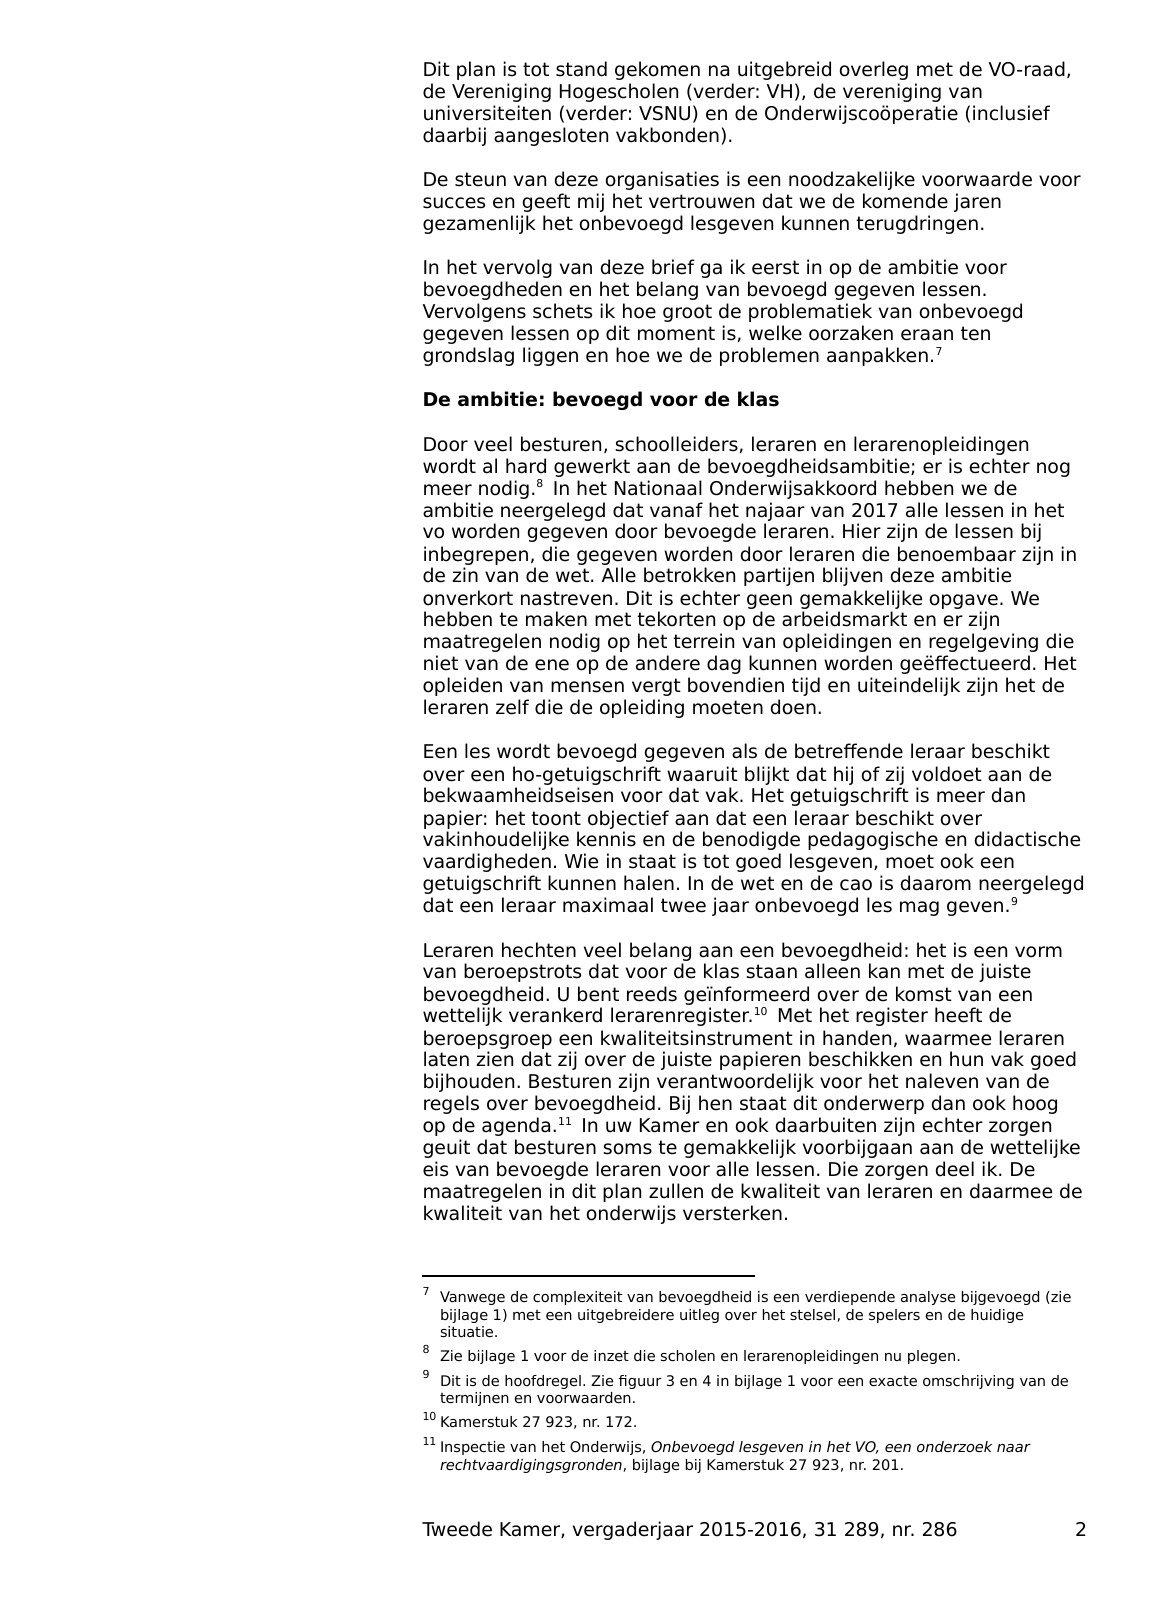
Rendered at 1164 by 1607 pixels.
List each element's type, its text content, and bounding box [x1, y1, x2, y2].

text In het vervolg van deze brief ga ik eerst in op de ambitie voor bevoegdheden en het belang van bevoegd gegeven lessen. Vervolgens schets ik hoe groot de problematiek van onbevoegd gegeven lessen op dit moment is, welke oorzaken eraan ten grondslag liggen en hoe we de problemen aanpakken. [422, 257, 1087, 367]
subtitle De ambitie: bevoegd voor de klas [422, 389, 1087, 411]
text Vanwege de complexiteit van bevoegdheid is een verdiepende analyse bijgevoegd (zie bijlage 1) met een uitgebreidere uitleg over het stelsel, de spelers en de huidige situatie. [422, 1285, 1087, 1341]
text Zie bijlage 1 voor de inzet die scholen en lerarenopleidingen nu plegen. [422, 1343, 1087, 1366]
text De steun van deze organisaties is een noodzakelijke voorwaarde voor succes en geeft mij het vertrouwen dat we de komende jaren gezamenlijk het onbevoegd lesgeven kunnen terugdringen. [422, 169, 1087, 235]
text Kamerstuk 27 923, nr. 172. [422, 1410, 1087, 1432]
text Inspectie van het Onderwijs, Onbevoegd lesgeven in het VO, een onderzoek naar rechtvaardigingsgronden, bijlage bij Kamerstuk 27 923, nr. 201. [422, 1435, 1087, 1474]
text Dit plan is tot stand gekomen na uitgebreid overleg met de VO-raad, de Vereniging Hogescholen (verder: VH), de vereniging van universiteiten (verder: VSNU) en de Onderwijscoöperatie (inclusief daarbij aangesloten vakbonden). [422, 59, 1087, 147]
text Door veel besturen, schoolleiders, leraren en lerarenopleidingen wordt al hard gewerkt aan de bevoegdheidsambitie; er is echter nog meer nodig. In het Nationaal Onderwijsakkoord hebben we de ambitie neergelegd dat vanaf het najaar van 2017 alle lessen in het vo worden gegeven door bevoegde leraren. Hier zijn de lessen bij inbegrepen, die gegeven worden door leraren die benoembaar zijn in de zin van de wet. Alle betrokken partijen blijven deze ambitie onverkort nastreven. Dit is echter geen gemakkelijke opgave. We hebben te maken met tekorten op de arbeidsmarkt en er zijn maatregelen nodig op het terrein van opleidingen en regelgeving die niet van de ene op de andere dag kunnen worden geëffectueerd. Het opleiden van mensen vergt bovendien tijd en uiteindelijk zijn het de leraren zelf die de opleiding moeten doen. [422, 433, 1087, 719]
text Een les wordt bevoegd gegeven als de betreffende leraar beschikt over een ho-getuigschrift waaruit blijkt dat hij of zij voldoet aan de bekwaamheidseisen voor dat vak. Het getuigschrift is meer dan papier: het toont objectief aan dat een leraar beschikt over vakinhoudelijke kennis en de benodigde pedagogische en didactische vaardigheden. Wie in staat is tot goed lesgeven, moet ook een getuigschrift kunnen halen. In de wet en de cao is daarom neergelegd dat een leraar maximaal twee jaar onbevoegd les mag geven. [422, 741, 1087, 917]
text Leraren hechten veel belang aan een bevoegdheid: het is een vorm van beroepstrots dat voor de klas staan alleen kan met de juiste bevoegdheid. U bent reeds geïnformeerd over de komst van een wettelijk verankerd lerarenregister. Met het register heeft de beroepsgroep een kwaliteitsinstrument in handen, waarmee leraren laten zien dat zij over de juiste papieren beschikken en hun vak goed bijhouden. Besturen zijn verantwoordelijk voor het naleven van de regels over bevoegdheid. Bij hen staat dit onderwerp dan ook hoog op de agenda. In uw Kamer en ook daarbuiten zijn echter zorgen geuit dat besturen soms te gemakkelijk voorbijgaan aan de wettelijke eis van bevoegde leraren voor alle lessen. Die zorgen deel ik. De maatregelen in dit plan zullen de kwaliteit van leraren en daarmee de kwaliteit van het onderwijs versterken. [422, 939, 1087, 1225]
text Dit is de hoofdregel. Zie figuur 3 en 4 in bijlage 1 voor een exacte omschrijving van de termijnen en voorwaarden. [422, 1368, 1087, 1407]
